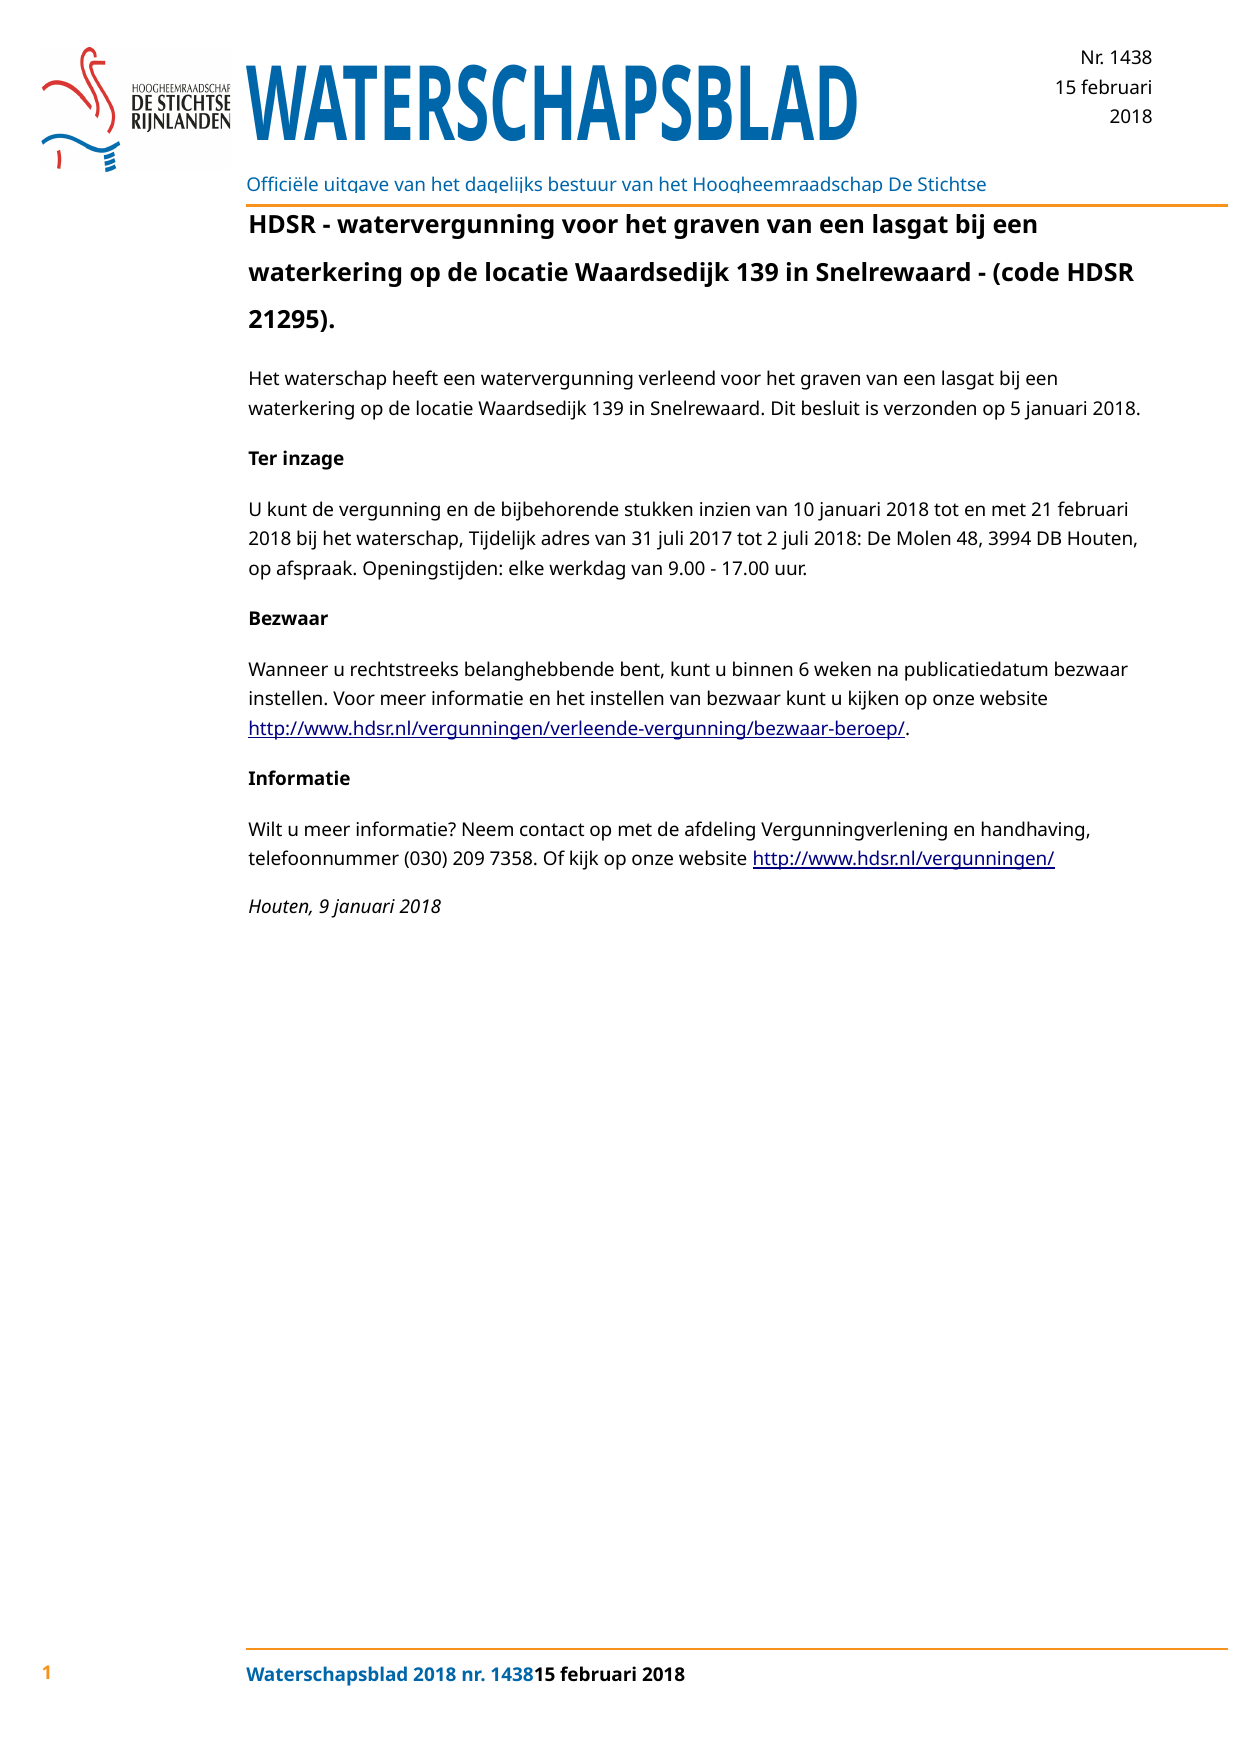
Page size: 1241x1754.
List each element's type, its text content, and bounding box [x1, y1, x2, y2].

text Houten, 9 januari 2018 [248, 893, 1152, 919]
text Wanneer u rechtstreeks belanghebbende bent, kunt u binnen 6 weken na publicatiedatum bezwaar instellen. Voor meer informatie en het instellen van bezwaar kunt u kijken op onze website http://www.hdsr.nl/vergunningen/verleende-vergunning/bezwaar-beroep/. [248, 656, 1152, 741]
text Wilt u meer informatie? Neem contact op met de afdeling Vergunningverlening en handhaving, telefoonnummer (030) 209 7358. Of kijk op onze website http://www.hdsr.nl/vergunningen/ [248, 816, 1152, 871]
text Ter inzage [248, 446, 1152, 471]
text HDSR - watervergunning voor het graven van een lasgat bij een waterkering op de locatie Waardsedijk 139 in Snelrewaard - (code HDSR 21295). [248, 207, 1152, 336]
text Bezwaar [248, 606, 1152, 631]
picture [41, 47, 231, 172]
text Informatie [248, 766, 1152, 791]
text U kunt de vergunning en de bijbehorende stukken inzien van 10 januari 2018 tot en met 21 februari 2018 bij het waterschap, Tijdelijk adres van 31 juli 2017 tot 2 juli 2018: De Molen 48, 3994 DB Houten, op afspraak. Openingstijden: elke werkdag van 9.00 - 17.00 uur. [248, 496, 1152, 581]
text Het waterschap heeft een watervergunning verleend voor het graven van een lasgat bij een waterkering op de locatie Waardsedijk 139 in Snelrewaard. Dit besluit is verzonden op 5 januari 2018. [248, 366, 1152, 421]
